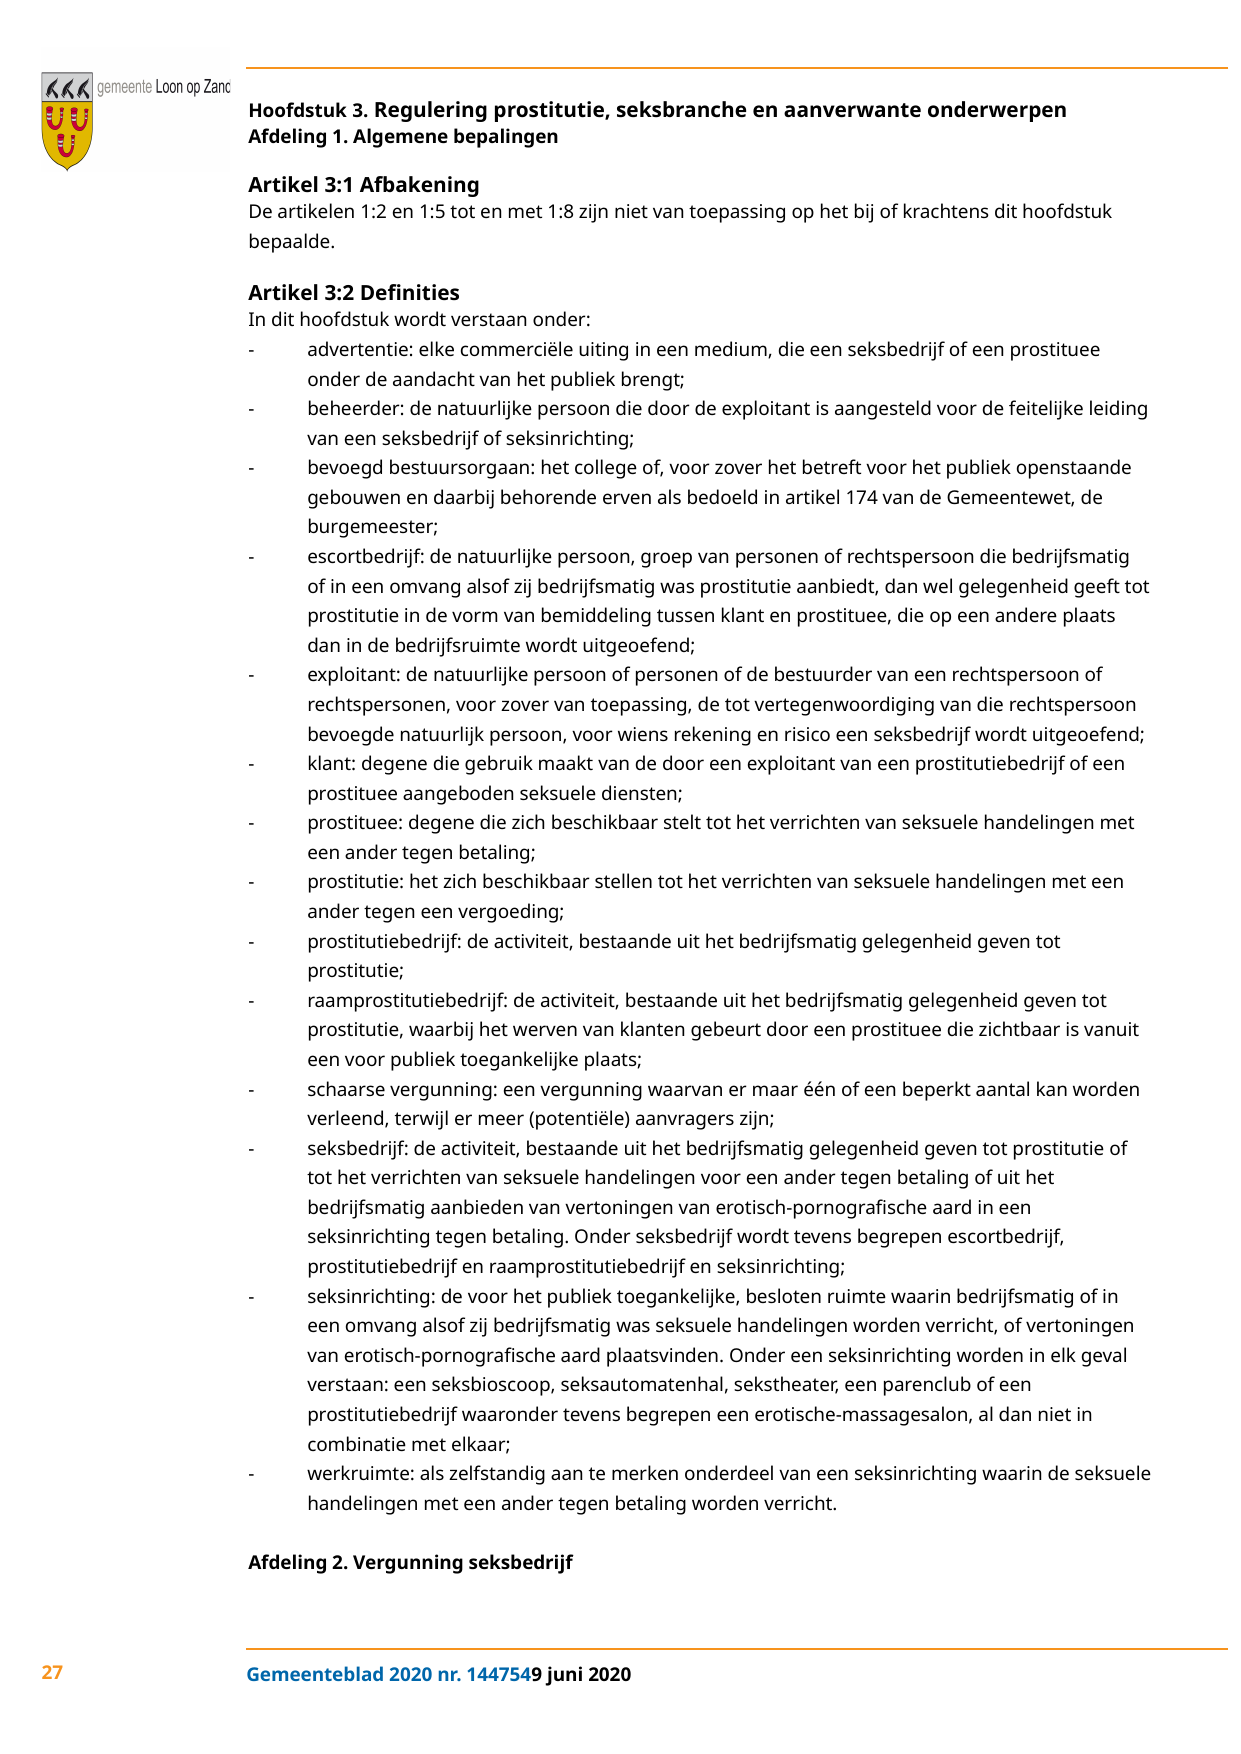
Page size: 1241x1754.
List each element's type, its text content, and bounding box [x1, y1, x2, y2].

list prostitutie: het zich beschikbaar stellen tot het verrichten van seksuele handelingen met een ander tegen een vergoeding; [248, 869, 1152, 924]
text Hoofdstuk 3. Regulering prostitutie, seksbranche en aanverwante onderwerpen [248, 95, 1152, 123]
list exploitant: de natuurlijke persoon of personen of de bestuurder van een rechtspersoon of rechtspersonen, voor zover van toepassing, de tot vertegenwoordiging van die rechtspersoon bevoegde natuurlijk persoon, voor wiens rekening en risico een seksbedrijf wordt uitgeoefend; [248, 662, 1152, 747]
list prostitutiebedrijf: de activiteit, bestaande uit het bedrijfsmatig gelegenheid geven tot prostitutie; [248, 928, 1152, 983]
list prostituee: degene die zich beschikbaar stelt tot het verrichten van seksuele handelingen met een ander tegen betaling; [248, 809, 1152, 865]
text Artikel 3:1 Afbakening [248, 170, 1152, 198]
list escortbedrijf: de natuurlijke persoon, groep van personen of rechtspersoon die bedrijfsmatig of in een omvang alsof zij bedrijfsmatig was prostitutie aanbiedt, dan wel gelegenheid geeft tot prostitutie in de vorm van bemiddeling tussen klant en prostituee, die op een andere plaats dan in de bedrijfsruimte wordt uitgeoefend; [248, 543, 1152, 658]
text Afdeling 2. Vergunning seksbedrijf [248, 1549, 1152, 1575]
picture [41, 47, 231, 172]
list schaarse vergunning: een vergunning waarvan er maar één of een beperkt aantal kan worden verleend, terwijl er meer (potentiële) aanvragers zijn; [248, 1076, 1152, 1131]
list seksinrichting: de voor het publiek toegankelijke, besloten ruimte waarin bedrijfsmatig of in een omvang alsof zij bedrijfsmatig was seksuele handelingen worden verricht, of vertoningen van erotisch-pornografische aard plaatsvinden. Onder een seksinrichting worden in elk geval verstaan: een seksbioscoop, seksautomatenhal, sekstheater, een parenclub of een prostitutiebedrijf waaronder tevens begrepen een erotische-massagesalon, al dan niet in combinatie met elkaar; [248, 1283, 1152, 1457]
text In dit hoofdstuk wordt verstaan onder: [248, 307, 1152, 332]
list bevoegd bestuursorgaan: het college of, voor zover het betreft voor het publiek openstaande gebouwen en daarbij behorende erven als bedoeld in artikel 174 van de Gemeentewet, de burgemeester; [248, 454, 1152, 539]
list advertentie: elke commerciële uiting in een medium, die een seksbedrijf of een prostituee onder de aandacht van het publiek brengt; [248, 336, 1152, 392]
list raamprostitutiebedrijf: de activiteit, bestaande uit het bedrijfsmatig gelegenheid geven tot prostitutie, waarbij het werven van klanten gebeurt door een prostituee die zichtbaar is vanuit een voor publiek toegankelijke plaats; [248, 987, 1152, 1072]
list klant: degene die gebruik maakt van de door een exploitant van een prostitutiebedrijf of een prostituee aangeboden seksuele diensten; [248, 750, 1152, 806]
text Afdeling 1. Algemene bepalingen [248, 123, 1152, 149]
text De artikelen 1:2 en 1:5 tot en met 1:8 zijn niet van toepassing op het bij of krachtens dit hoofdstuk bepaalde. [248, 198, 1152, 253]
list werkruimte: als zelfstandig aan te merken onderdeel van een seksinrichting waarin de seksuele handelingen met een ander tegen betaling worden verricht. [248, 1460, 1152, 1516]
list beheerder: de natuurlijke persoon die door de exploitant is aangesteld voor de feitelijke leiding van een seksbedrijf of seksinrichting; [248, 395, 1152, 451]
list seksbedrijf: de activiteit, bestaande uit het bedrijfsmatig gelegenheid geven tot prostitutie of tot het verrichten van seksuele handelingen voor een ander tegen betaling of uit het bedrijfsmatig aanbieden van vertoningen van erotisch-pornografische aard in een seksinrichting tegen betaling. Onder seksbedrijf wordt tevens begrepen escortbedrijf, prostitutiebedrijf en raamprostitutiebedrijf en seksinrichting; [248, 1135, 1152, 1279]
text Artikel 3:2 Definities [248, 278, 1152, 307]
